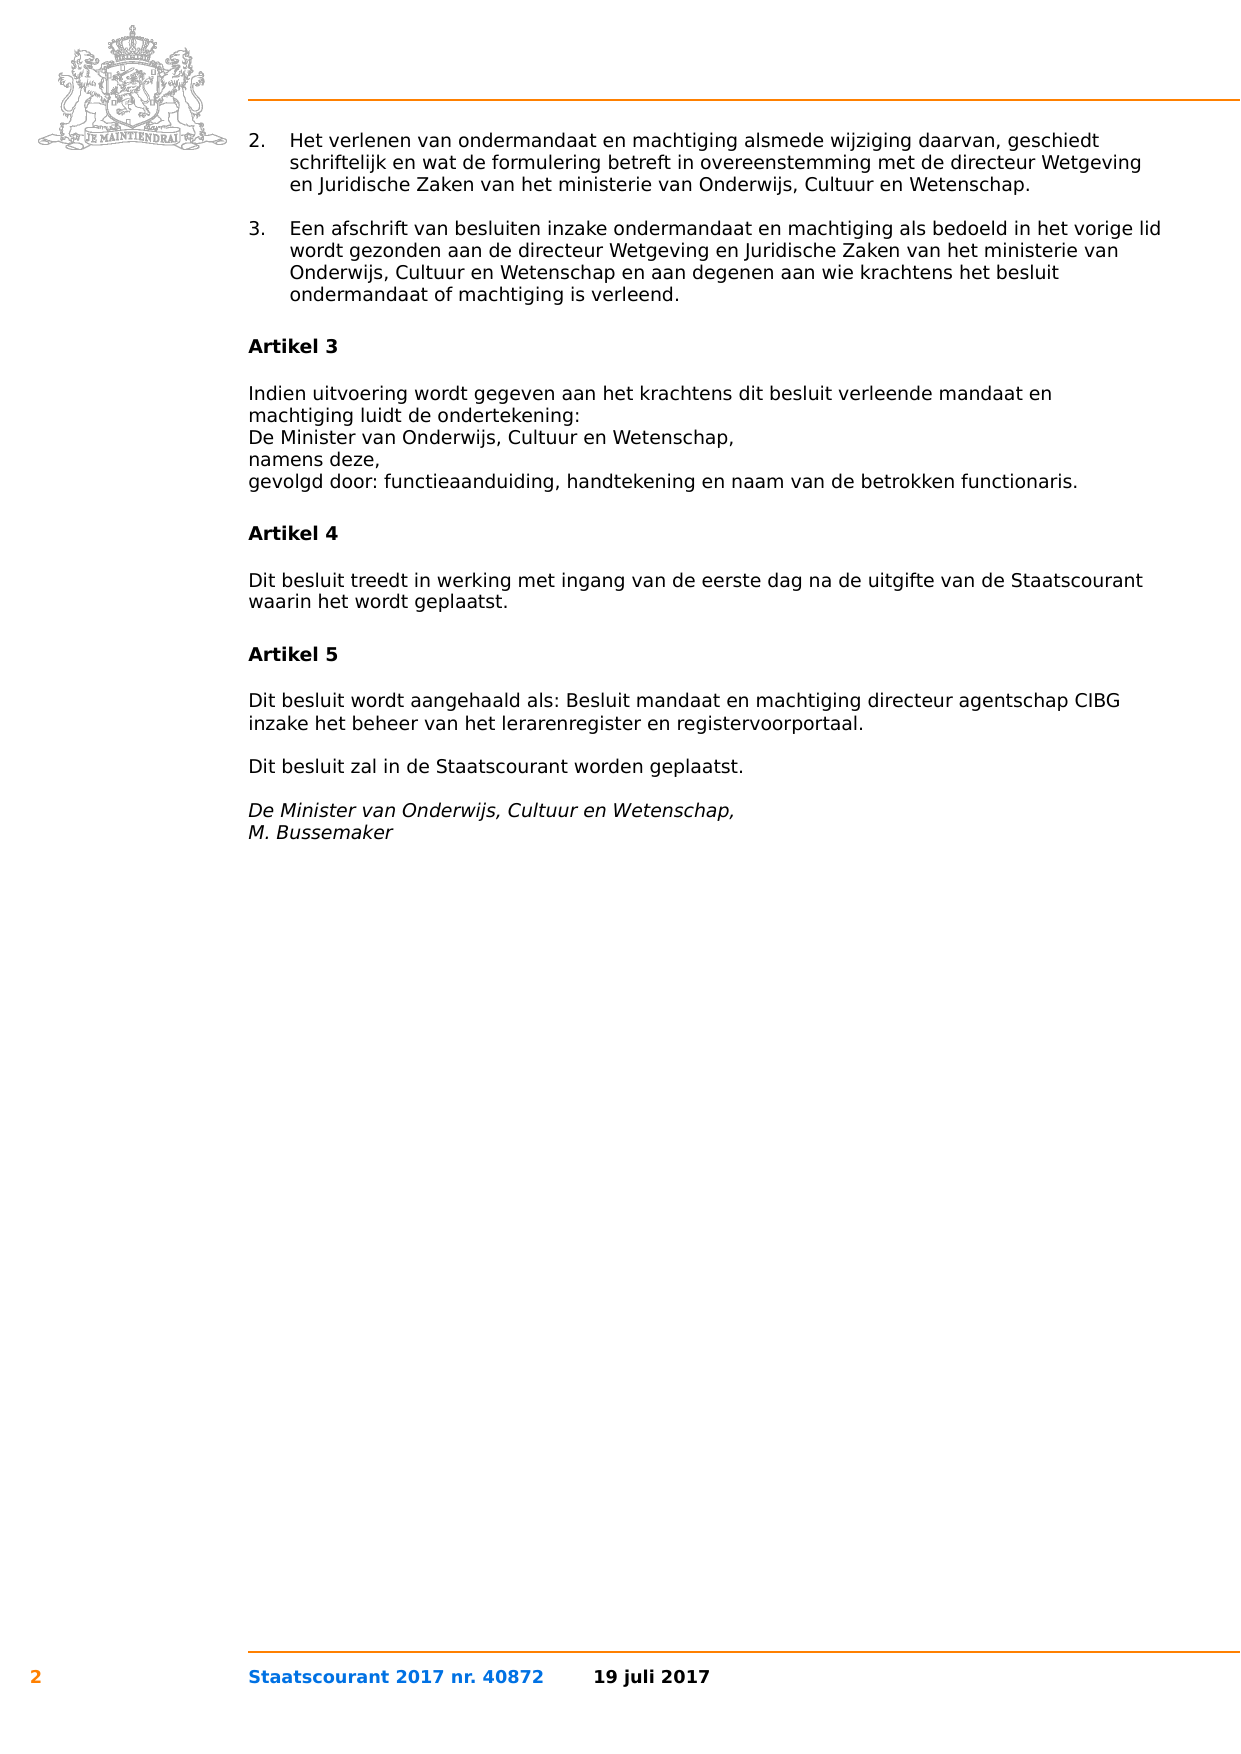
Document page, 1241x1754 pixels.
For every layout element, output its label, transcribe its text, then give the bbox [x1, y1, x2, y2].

text Dit besluit treedt in werking met ingang van de eerste dag na de uitgifte van de Staatscourant waarin het wordt geplaatst. [248, 569, 1163, 613]
text Dit besluit zal in de Staatscourant worden geplaatst. [248, 756, 1163, 778]
text Dit besluit wordt aangehaald als: Besluit mandaat en machtiging directeur agentschap CIBG inzake het beheer van het lerarenregister en registervoorportaal. [248, 690, 1163, 734]
text gevolgd door: functieaanduiding, handtekening en naam van de betrokken functionaris. [248, 471, 1163, 492]
text 2. Het verlenen van ondermandaat en machtiging alsmede wijziging daarvan, geschiedt schriftelijk en wat de formulering betreft in overeenstemming met de directeur Wetgeving en Juridische Zaken van het ministerie van Onderwijs, Cultuur en Wetenschap. [248, 130, 1163, 196]
subtitle Artikel 4 [248, 522, 1163, 544]
text Indien uitvoering wordt gegeven aan het krachtens dit besluit verleende mandaat en machtiging luidt de ondertekening: [248, 383, 1163, 427]
subtitle Artikel 3 [248, 336, 1163, 358]
picture [38, 25, 227, 150]
text namens deze, [248, 448, 1163, 471]
text De Minister van Onderwijs, Cultuur en Wetenschap, M. Bussemaker [248, 800, 1163, 844]
subtitle Artikel 5 [248, 643, 1163, 665]
text 3. Een afschrift van besluiten inzake ondermandaat en machtiging als bedoeld in het vorige lid wordt gezonden aan de directeur Wetgeving en Juridische Zaken van het ministerie van Onderwijs, Cultuur en Wetenschap en aan degenen aan wie krachtens het besluit ondermandaat of machtiging is verleend. [248, 218, 1163, 306]
text De Minister van Onderwijs, Cultuur en Wetenschap, [248, 427, 1163, 448]
